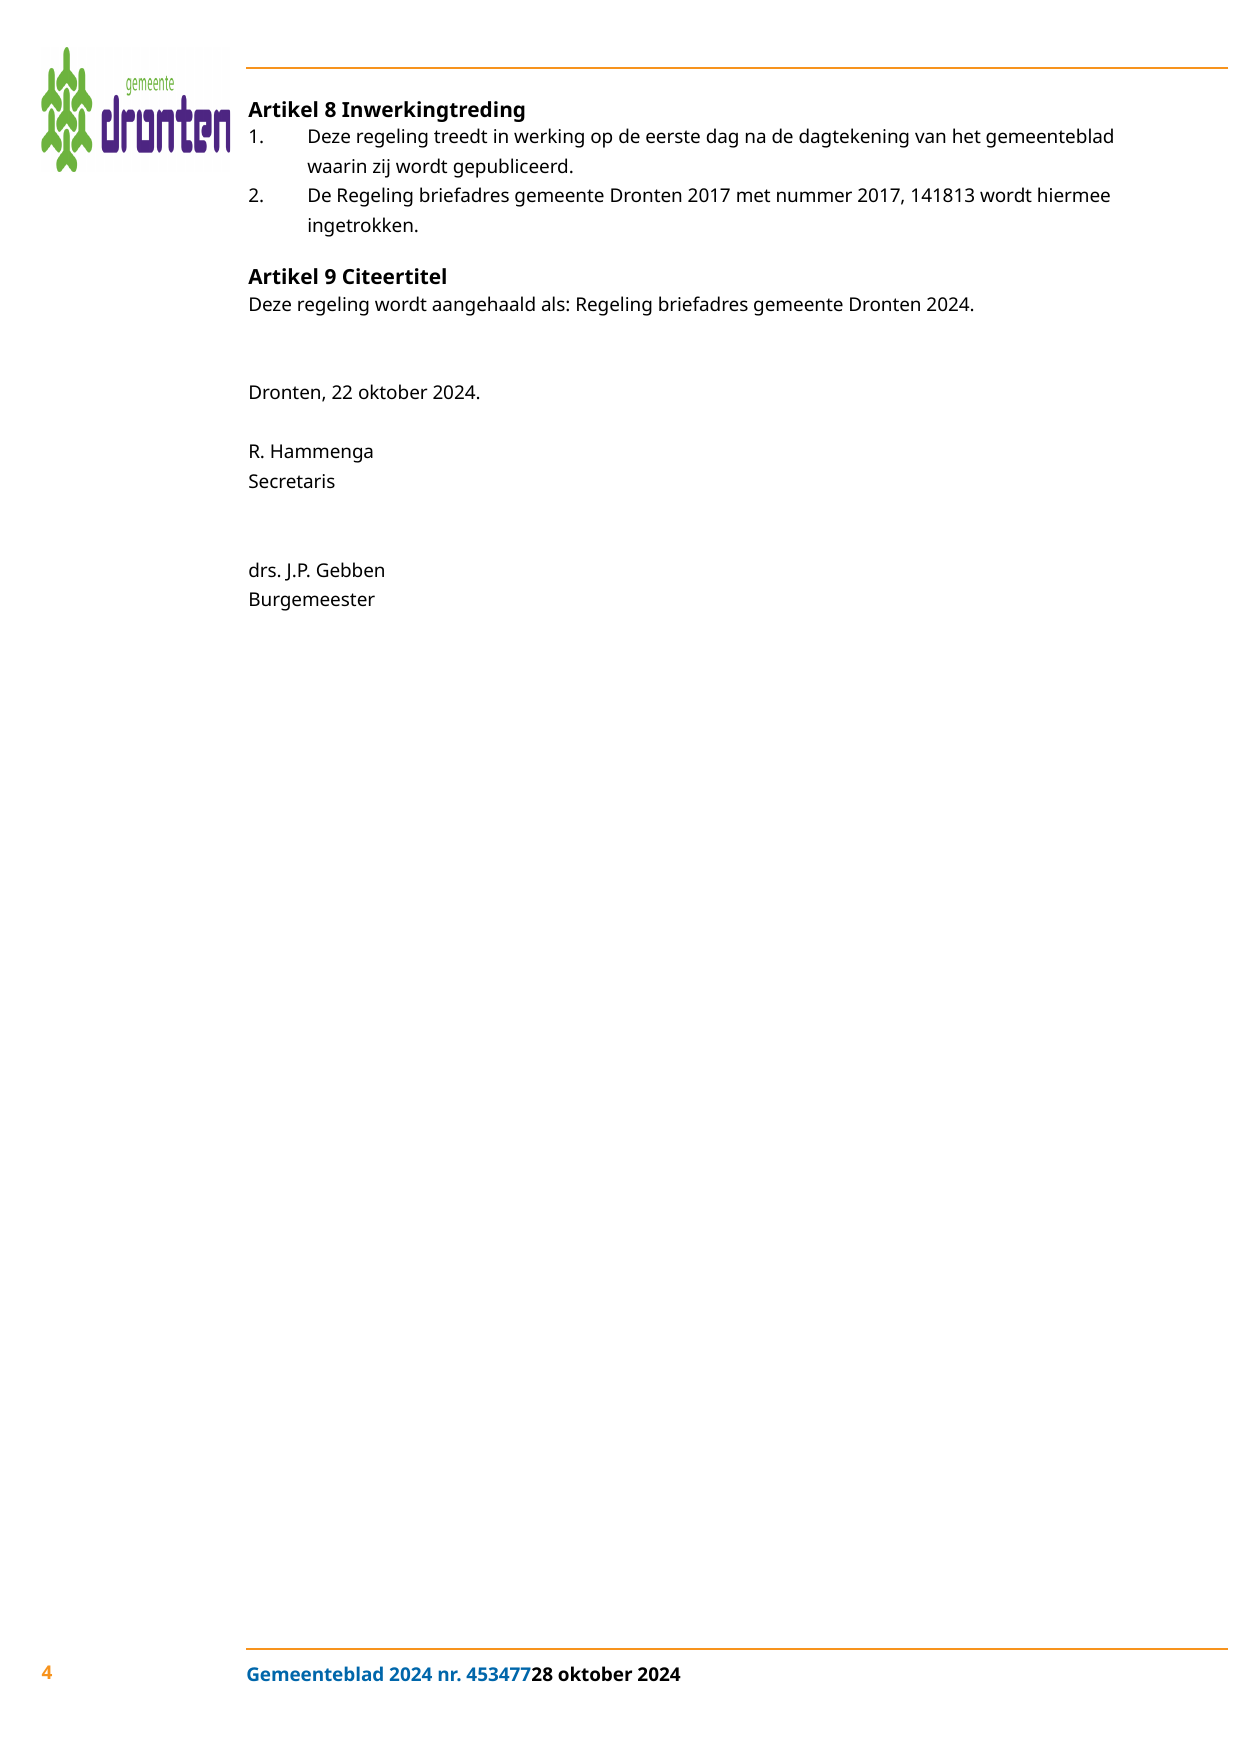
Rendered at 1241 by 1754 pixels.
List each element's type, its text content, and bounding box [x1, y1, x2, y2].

text Deze regeling wordt aangehaald als: Regeling briefadres gemeente Dronten 2024. [248, 291, 1152, 317]
picture [41, 47, 231, 172]
text drs. J.P. Gebben [248, 557, 1152, 583]
list Deze regeling treedt in werking op de eerste dag na de dagtekening van het gemeenteblad waarin zij wordt gepubliceerd. [248, 123, 1152, 178]
list De Regeling briefadres gemeente Dronten 2017 met nummer 2017, 141813 wordt hiermee ingetrokken. [248, 182, 1152, 238]
text Artikel 9 Citeertitel [248, 262, 1152, 291]
text Secretaris [248, 468, 1152, 494]
text Artikel 8 Inwerkingtreding [248, 95, 1152, 123]
text R. Hammenga [248, 439, 1152, 464]
text Dronten, 22 oktober 2024. [248, 379, 1152, 405]
text Burgemeester [248, 587, 1152, 612]
